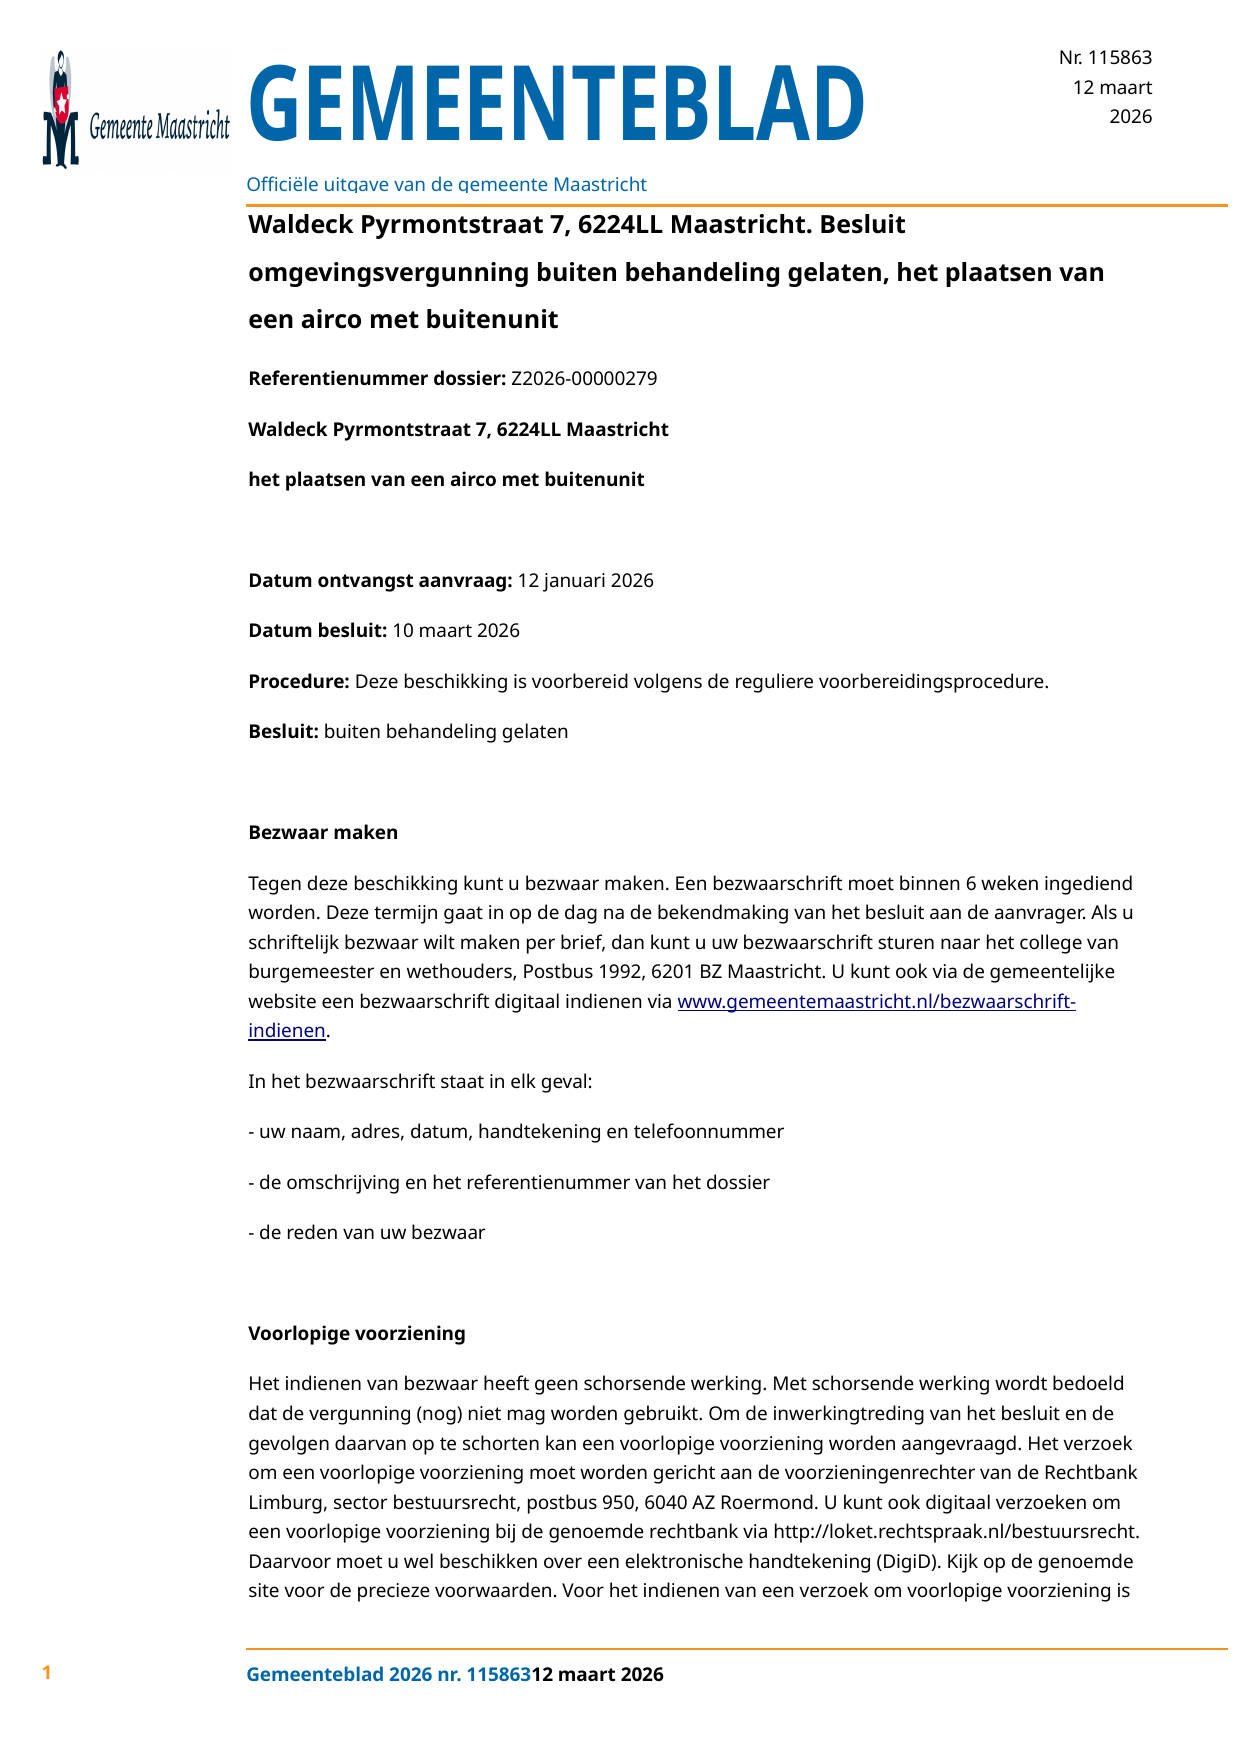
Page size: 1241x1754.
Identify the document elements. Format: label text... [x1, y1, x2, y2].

text Procedure: Deze beschikking is voorbereid volgens de reguliere voorbereidingsprocedure. [248, 668, 1152, 694]
text - uw naam, adres, datum, handtekening en telefoonnummer [248, 1118, 1152, 1144]
text - de reden van uw bezwaar [248, 1219, 1152, 1245]
text het plaatsen van een airco met buitenunit [248, 466, 1152, 492]
text Voorlopige voorziening [248, 1320, 1152, 1346]
text Referentienummer dossier: Z2026-00000279 [248, 366, 1152, 391]
text Waldeck Pyrmontstraat 7, 6224LL Maastricht. Besluit omgevingsvergunning buiten behandeling gelaten, het plaatsen van een airco met buitenunit [248, 207, 1152, 336]
text Datum besluit: 10 maart 2026 [248, 618, 1152, 643]
text Bezwaar maken [248, 819, 1152, 845]
text Waldeck Pyrmontstraat 7, 6224LL Maastricht [248, 416, 1152, 442]
text In het bezwaarschrift staat in elk geval: [248, 1068, 1152, 1094]
picture [41, 47, 231, 172]
text Besluit: buiten behandeling gelaten [248, 718, 1152, 744]
text Het indienen van bezwaar heeft geen schorsende werking. Met schorsende werking wordt bedoeld dat de vergunning (nog) niet mag worden gebruikt. Om de inwerkingtreding van het besluit en de gevolgen daarvan op te schorten kan een voorlopige voorziening worden aangevraagd. Het verzoek om een voorlopige voorziening moet worden gericht aan de voorzieningenrechter van de Rechtbank Limburg, sector bestuursrecht, postbus 950, 6040 AZ Roermond. U kunt ook digitaal verzoeken om een voorlopige voorziening bij de genoemde rechtbank via http://loket.rechtspraak.nl/bestuursrecht. Daarvoor moet u wel beschikken over een elektronische handtekening (DigiD). Kijk op de genoemde site voor de precieze voorwaarden. Voor het indienen van een verzoek om voorlopige voorziening is [248, 1371, 1152, 1603]
text - de omschrijving en het referentienummer van het dossier [248, 1169, 1152, 1194]
text Datum ontvangst aanvraag: 12 januari 2026 [248, 567, 1152, 593]
text Tegen deze beschikking kunt u bezwaar maken. Een bezwaarschrift moet binnen 6 weken ingediend worden. Deze termijn gaat in op de dag na de bekendmaking van het besluit aan de aanvrager. Als u schriftelijk bezwaar wilt maken per brief, dan kunt u uw bezwaarschrift sturen naar het college van burgemeester en wethouders, Postbus 1992, 6201 BZ Maastricht. U kunt ook via de gemeentelijke website een bezwaarschrift digitaal indienen via www.gemeentemaastricht.nl/bezwaarschrift-indienen. [248, 870, 1152, 1043]
